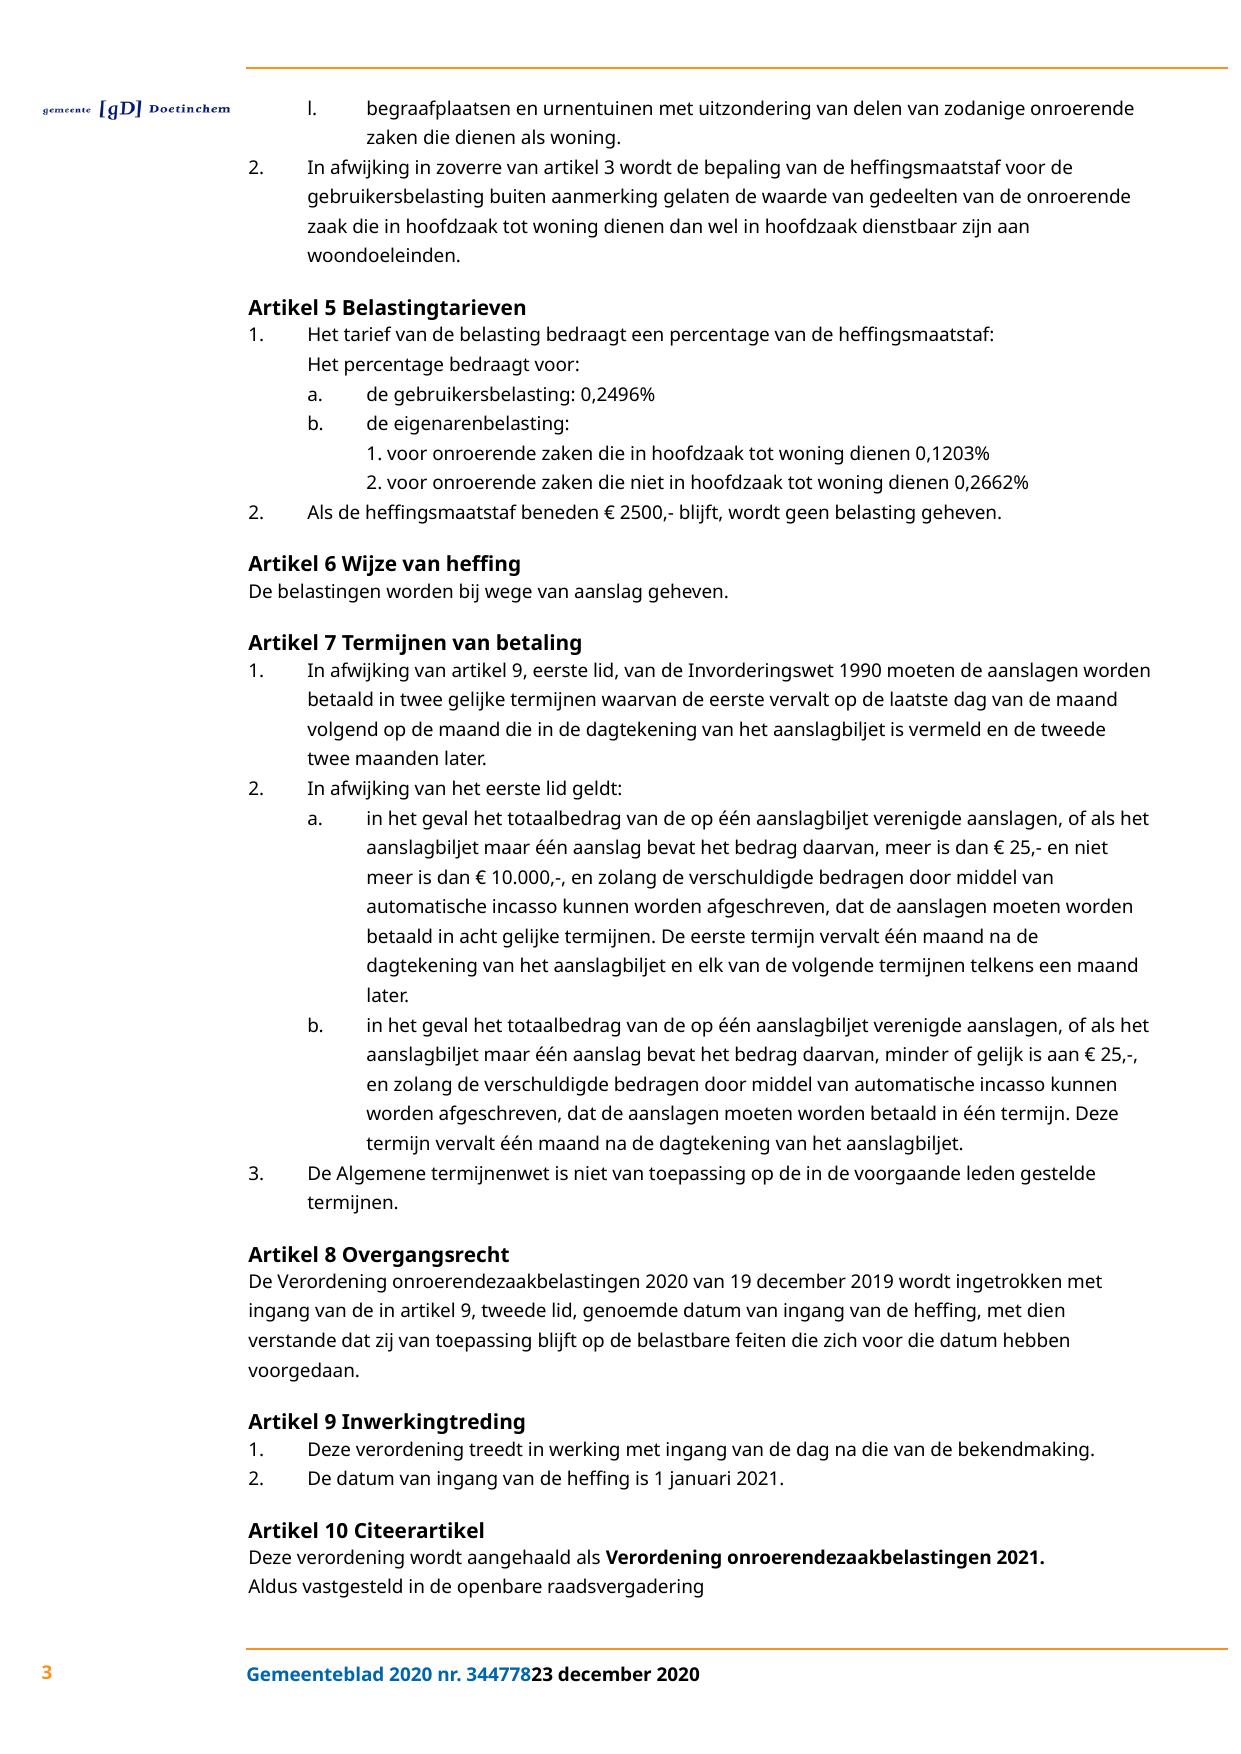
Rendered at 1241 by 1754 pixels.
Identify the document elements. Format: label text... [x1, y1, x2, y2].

text Artikel 7 Termijnen van betaling [248, 628, 1152, 657]
list Als de heffingsmaatstaf beneden € 2500,- blijft, wordt geen belasting geheven. [248, 499, 1152, 525]
list 2. voor onroerende zaken die niet in hoofdzaak tot woning dienen 0,2662% [307, 469, 1152, 495]
list Het percentage bedraagt voor: [248, 351, 1152, 377]
list De datum van ingang van de heffing is 1 januari 2021. [248, 1465, 1152, 1491]
list In afwijking in zoverre van artikel 3 wordt de bepaling van de heffingsmaatstaf voor de gebruikersbelasting buiten aanmerking gelaten de waarde van gedeelten van de onroerende zaak die in hoofdzaak tot woning dienen dan wel in hoofdzaak dienstbaar zijn aan woondoeleinden. [248, 154, 1152, 268]
text Artikel 8 Overgangsrecht [248, 1240, 1152, 1268]
picture [41, 47, 231, 172]
list Het tarief van de belasting bedraagt een percentage van de heffingsmaatstaf: [248, 322, 1152, 347]
text De belastingen worden bij wege van aanslag geheven. [248, 578, 1152, 604]
list de eigenarenbelasting: [307, 410, 1152, 436]
text Artikel 9 Inwerkingtreding [248, 1407, 1152, 1436]
text De Verordening onroerendezaakbelastingen 2020 van 19 december 2019 wordt ingetrokken met ingang van de in artikel 9, tweede lid, genoemde datum van ingang van de heffing, met dien verstande dat zij van toepassing blijft op de belastbare feiten die zich voor die datum hebben voorgedaan. [248, 1268, 1152, 1383]
list In afwijking van artikel 9, eerste lid, van de Invorderingswet 1990 moeten de aanslagen worden betaald in twee gelijke termijnen waarvan de eerste vervalt op de laatste dag van de maand volgend op de maand die in de dagtekening van het aanslagbiljet is vermeld en de tweede twee maanden later. [248, 657, 1152, 771]
list De Algemene termijnenwet is niet van toepassing op de in de voorgaande leden gestelde termijnen. [248, 1160, 1152, 1215]
text Artikel 6 Wijze van heffing [248, 549, 1152, 578]
text Artikel 5 Belastingtarieven [248, 293, 1152, 322]
list begraafplaatsen en urnentuinen met uitzondering van delen van zodanige onroerende zaken die dienen als woning. [307, 95, 1152, 150]
text Deze verordening wordt aangehaald als Verordening onroerendezaakbelastingen 2021. [248, 1544, 1152, 1570]
text Aldus vastgesteld in de openbare raadsvergadering [248, 1574, 1152, 1599]
list in het geval het totaalbedrag van de op één aanslagbiljet verenigde aanslagen, of als het aanslagbiljet maar één aanslag bevat het bedrag daarvan, minder of gelijk is aan € 25,-, en zolang de verschuldigde bedragen door middel van automatische incasso kunnen worden afgeschreven, dat de aanslagen moeten worden betaald in één termijn. Deze termijn vervalt één maand na de dagtekening van het aanslagbiljet. [307, 1012, 1152, 1156]
list In afwijking van het eerste lid geldt: [248, 775, 1152, 801]
list Deze verordening treedt in werking met ingang van de dag na die van de bekendmaking. [248, 1436, 1152, 1461]
list de gebruikersbelasting: 0,2496% [307, 381, 1152, 406]
list 1. voor onroerende zaken die in hoofdzaak tot woning dienen 0,1203% [307, 440, 1152, 466]
text Artikel 10 Citeerartikel [248, 1516, 1152, 1544]
list in het geval het totaalbedrag van de op één aanslagbiljet verenigde aanslagen, of als het aanslagbiljet maar één aanslag bevat het bedrag daarvan, meer is dan € 25,- en niet meer is dan € 10.000,-, en zolang de verschuldigde bedragen door middel van automatische incasso kunnen worden afgeschreven, dat de aanslagen moeten worden betaald in acht gelijke termijnen. De eerste termijn vervalt één maand na de dagtekening van het aanslagbiljet en elk van de volgende termijnen telkens een maand later. [307, 805, 1152, 1008]
